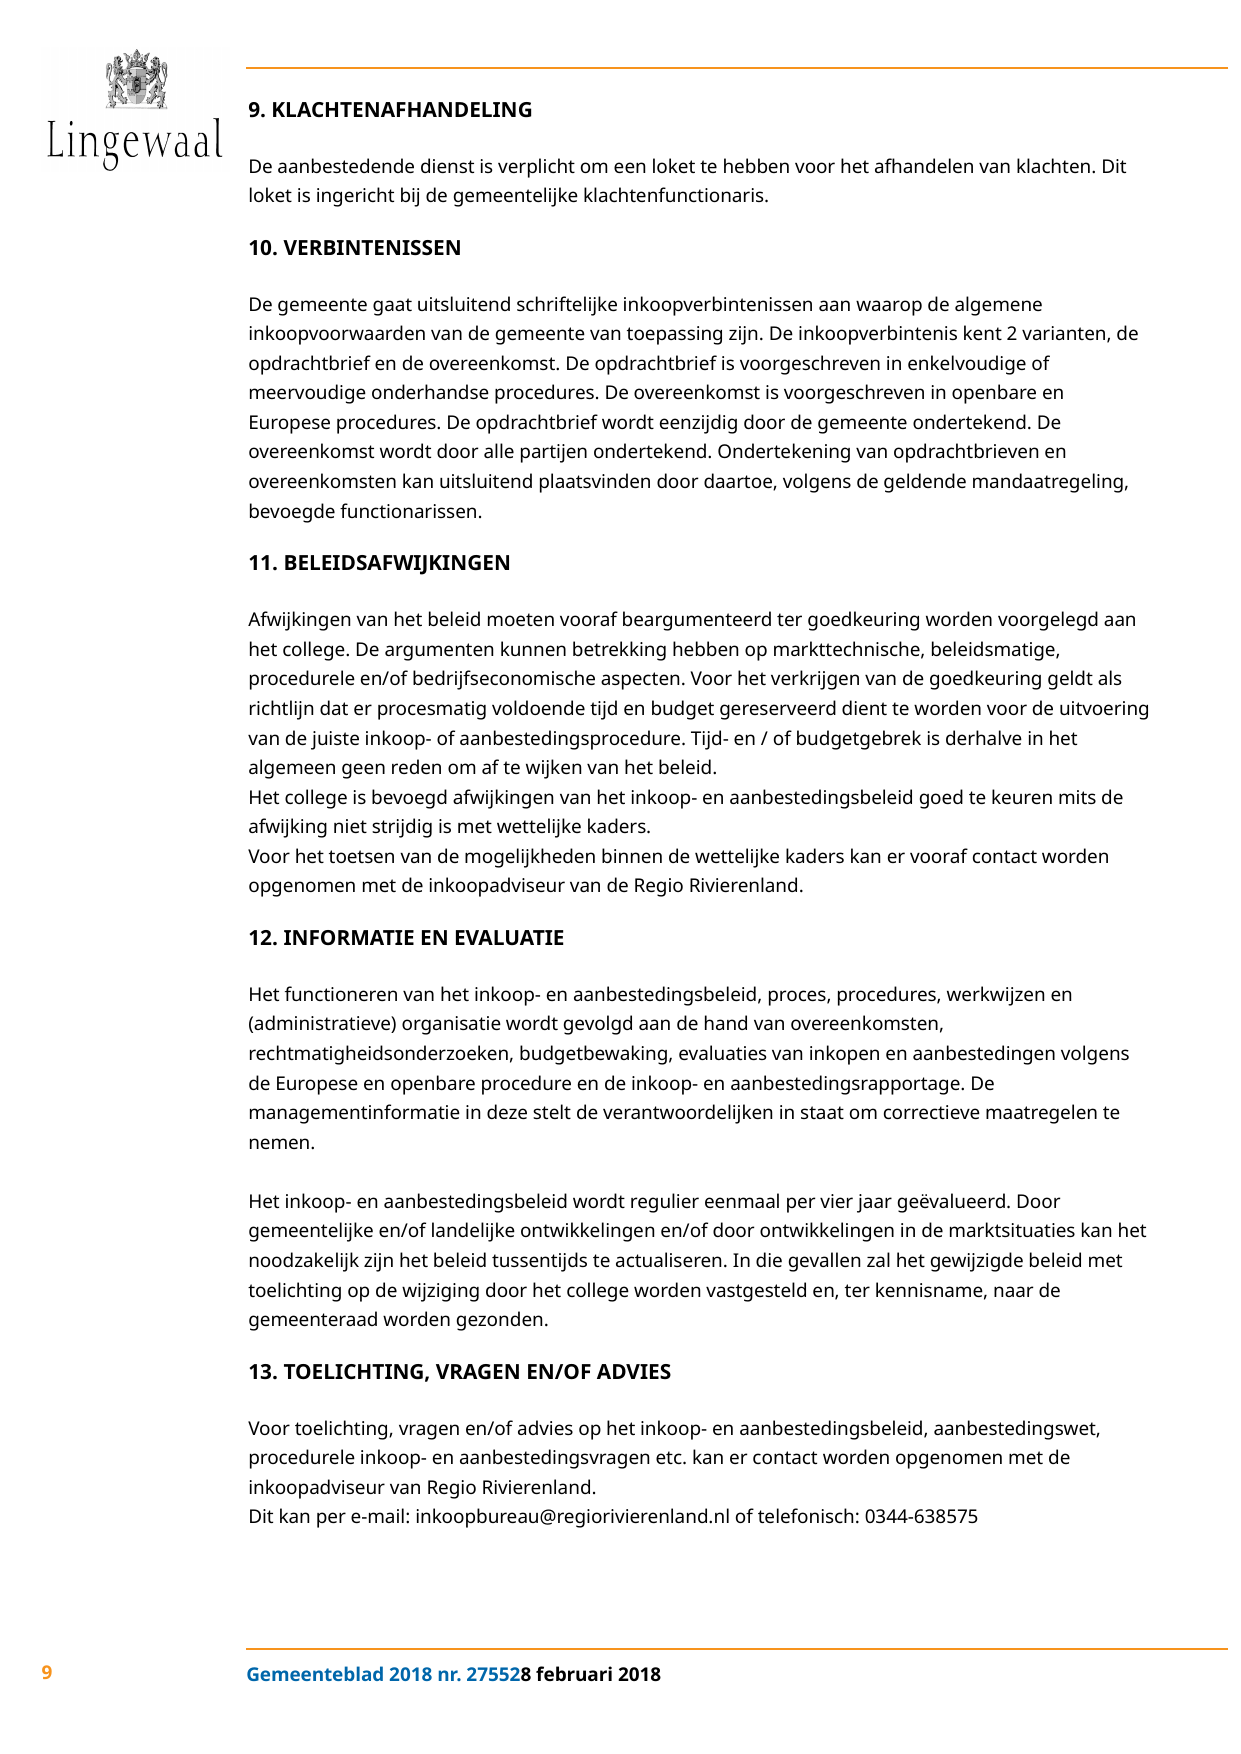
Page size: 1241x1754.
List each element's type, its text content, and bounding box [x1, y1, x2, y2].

text 11. BELEIDSAFWIJKINGEN [248, 548, 1152, 577]
text De gemeente gaat uitsluitend schriftelijke inkoopverbintenissen aan waarop de algemene inkoopvoorwaarden van de gemeente van toepassing zijn. De inkoopverbintenis kent 2 varianten, de opdrachtbrief en de overeenkomst. De opdrachtbrief is voorgeschreven in enkelvoudige of meervoudige onderhandse procedures. De overeenkomst is voorgeschreven in openbare en Europese procedures. De opdrachtbrief wordt eenzijdig door de gemeente ondertekend. De overeenkomst wordt door alle partijen ondertekend. Ondertekening van opdrachtbrieven en overeenkomsten kan uitsluitend plaatsvinden door daartoe, volgens de geldende mandaatregeling, bevoegde functionarissen. [248, 291, 1152, 524]
text 10. VERBINTENISSEN [248, 233, 1152, 261]
text 13. TOELICHTING, VRAGEN EN/OF ADVIES [248, 1357, 1152, 1385]
text Voor toelichting, vragen en/of advies op het inkoop- en aanbestedingsbeleid, aanbestedingswet, procedurele inkoop- en aanbestedingsvragen etc. kan er contact worden opgenomen met de inkoopadviseur van Regio Rivierenland. [248, 1415, 1152, 1500]
text Afwijkingen van het beleid moeten vooraf beargumenteerd ter goedkeuring worden voorgelegd aan het college. De argumenten kunnen betrekking hebben op markttechnische, beleidsmatige, procedurele en/of bedrijfseconomische aspecten. Voor het verkrijgen van de goedkeuring geldt als richtlijn dat er procesmatig voldoende tijd en budget gereserveerd dient te worden voor de uitvoering van de juiste inkoop- of aanbestedingsprocedure. Tijd- en / of budgetgebrek is derhalve in het algemeen geen reden om af te wijken van het beleid. [248, 606, 1152, 780]
text 12. INFORMATIE EN EVALUATIE [248, 923, 1152, 951]
text Het college is bevoegd afwijkingen van het inkoop- en aanbestedingsbeleid goed te keuren mits de afwijking niet strijdig is met wettelijke kaders. [248, 784, 1152, 839]
text Voor het toetsen van de mogelijkheden binnen de wettelijke kaders kan er vooraf contact worden opgenomen met de inkoopadviseur van de Regio Rivierenland. [248, 843, 1152, 898]
text 9. KLACHTENAFHANDELING [248, 95, 1152, 123]
text De aanbestedende dienst is verplicht om een loket te hebben voor het afhandelen van klachten. Dit loket is ingericht bij de gemeentelijke klachtenfunctionaris. [248, 153, 1152, 208]
text Het inkoop- en aanbestedingsbeleid wordt regulier eenmaal per vier jaar geëvalueerd. Door gemeentelijke en/of landelijke ontwikkelingen en/of door ontwikkelingen in de marktsituaties kan het noodzakelijk zijn het beleid tussentijds te actualiseren. In die gevallen zal het gewijzigde beleid met toelichting op de wijziging door het college worden vastgesteld en, ter kennisname, naar de gemeenteraad worden gezonden. [248, 1188, 1152, 1332]
picture [41, 47, 231, 172]
text Dit kan per e-mail: inkoopbureau@regiorivierenland.nl of telefonisch: 0344-638575 [248, 1504, 1152, 1529]
text Het functioneren van het inkoop- en aanbestedingsbeleid, proces, procedures, werkwijzen en (administratieve) organisatie wordt gevolgd aan de hand van overeenkomsten, rechtmatigheidsonderzoeken, budgetbewaking, evaluaties van inkopen en aanbestedingen volgens de Europese en openbare procedure en de inkoop- en aanbestedingsrapportage. De managementinformatie in deze stelt de verantwoordelijken in staat om correctieve maatregelen te nemen. [248, 981, 1152, 1155]
